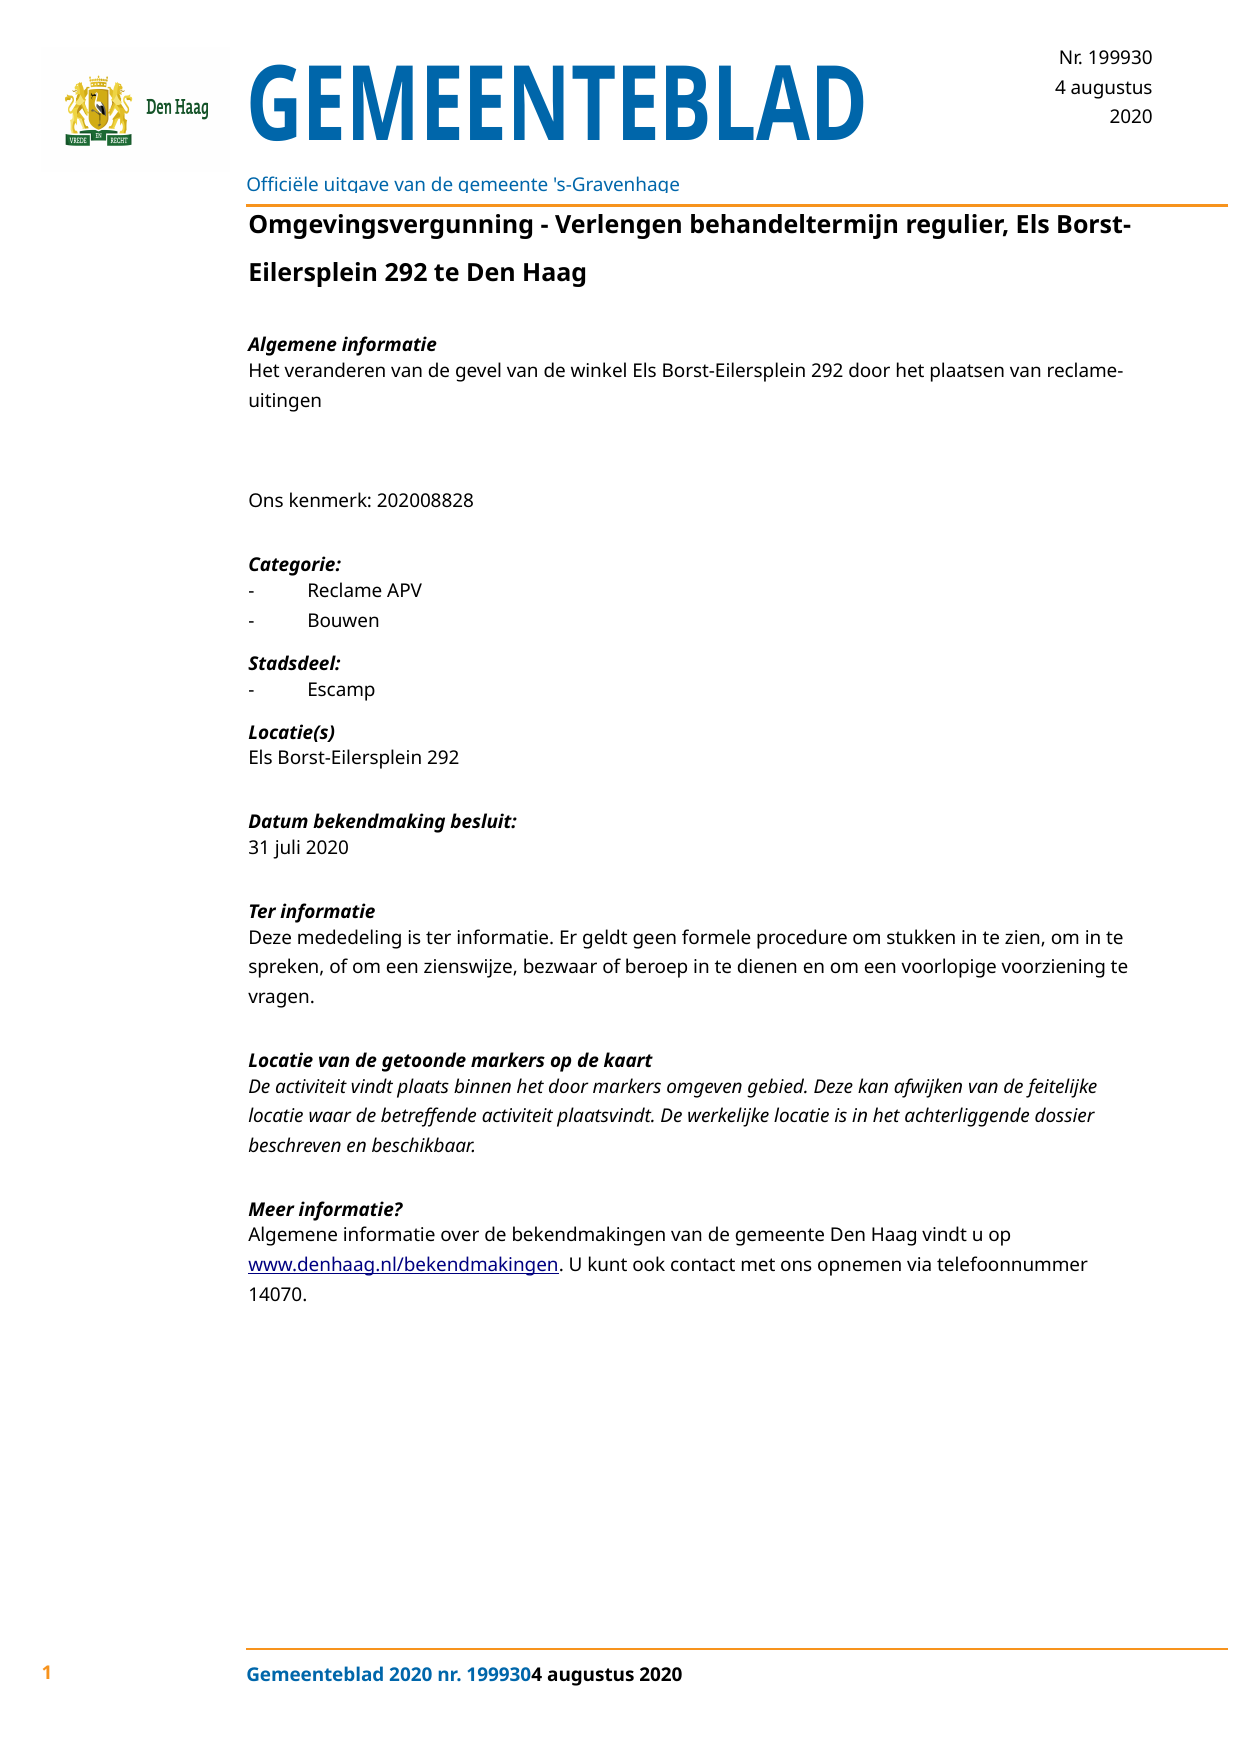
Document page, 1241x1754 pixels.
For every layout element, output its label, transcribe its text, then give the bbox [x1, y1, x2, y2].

text Algemene informatie [248, 331, 1152, 357]
text Els Borst-Eilersplein 292 [248, 744, 1152, 770]
text Locatie(s) [248, 719, 1152, 744]
text Datum bekendmaking besluit: [248, 808, 1152, 834]
text De activiteit vindt plaats binnen het door markers omgeven gebied. Deze kan afwijken van de feitelijke locatie waar de betreffende activiteit plaatsvindt. De werkelijke locatie is in het achterliggende dossier beschreven en beschikbaar. [248, 1073, 1152, 1158]
text Deze mededeling is ter informatie. Er geldt geen formele procedure om stukken in te zien, om in te spreken, of om een zienswijze, bezwaar of beroep in te dienen en om een voorlopige voorziening te vragen. [248, 924, 1152, 1009]
text Stadsdeel: [248, 650, 1152, 676]
list Bouwen [248, 607, 1152, 633]
text Meer informatie? [248, 1196, 1152, 1222]
list Escamp [248, 676, 1152, 701]
text Locatie van de getoonde markers op de kaart [248, 1047, 1152, 1073]
text Het veranderen van de gevel van de winkel Els Borst-Eilersplein 292 door het plaatsen van reclame-uitingen [248, 357, 1152, 412]
text 31 juli 2020 [248, 834, 1152, 860]
picture [41, 47, 231, 172]
text Omgevingsvergunning - Verlengen behandeltermijn regulier, Els Borst-Eilersplein 292 te Den Haag [248, 207, 1152, 288]
text Ons kenmerk: 202008828 [248, 488, 1152, 513]
text Ter informatie [248, 898, 1152, 924]
list Reclame APV [248, 577, 1152, 603]
text Algemene informatie over de bekendmakingen van de gemeente Den Haag vindt u op www.denhaag.nl/bekendmakingen. U kunt ook contact met ons opnemen via telefoonnummer 14070. [248, 1222, 1152, 1307]
text Categorie: [248, 552, 1152, 577]
